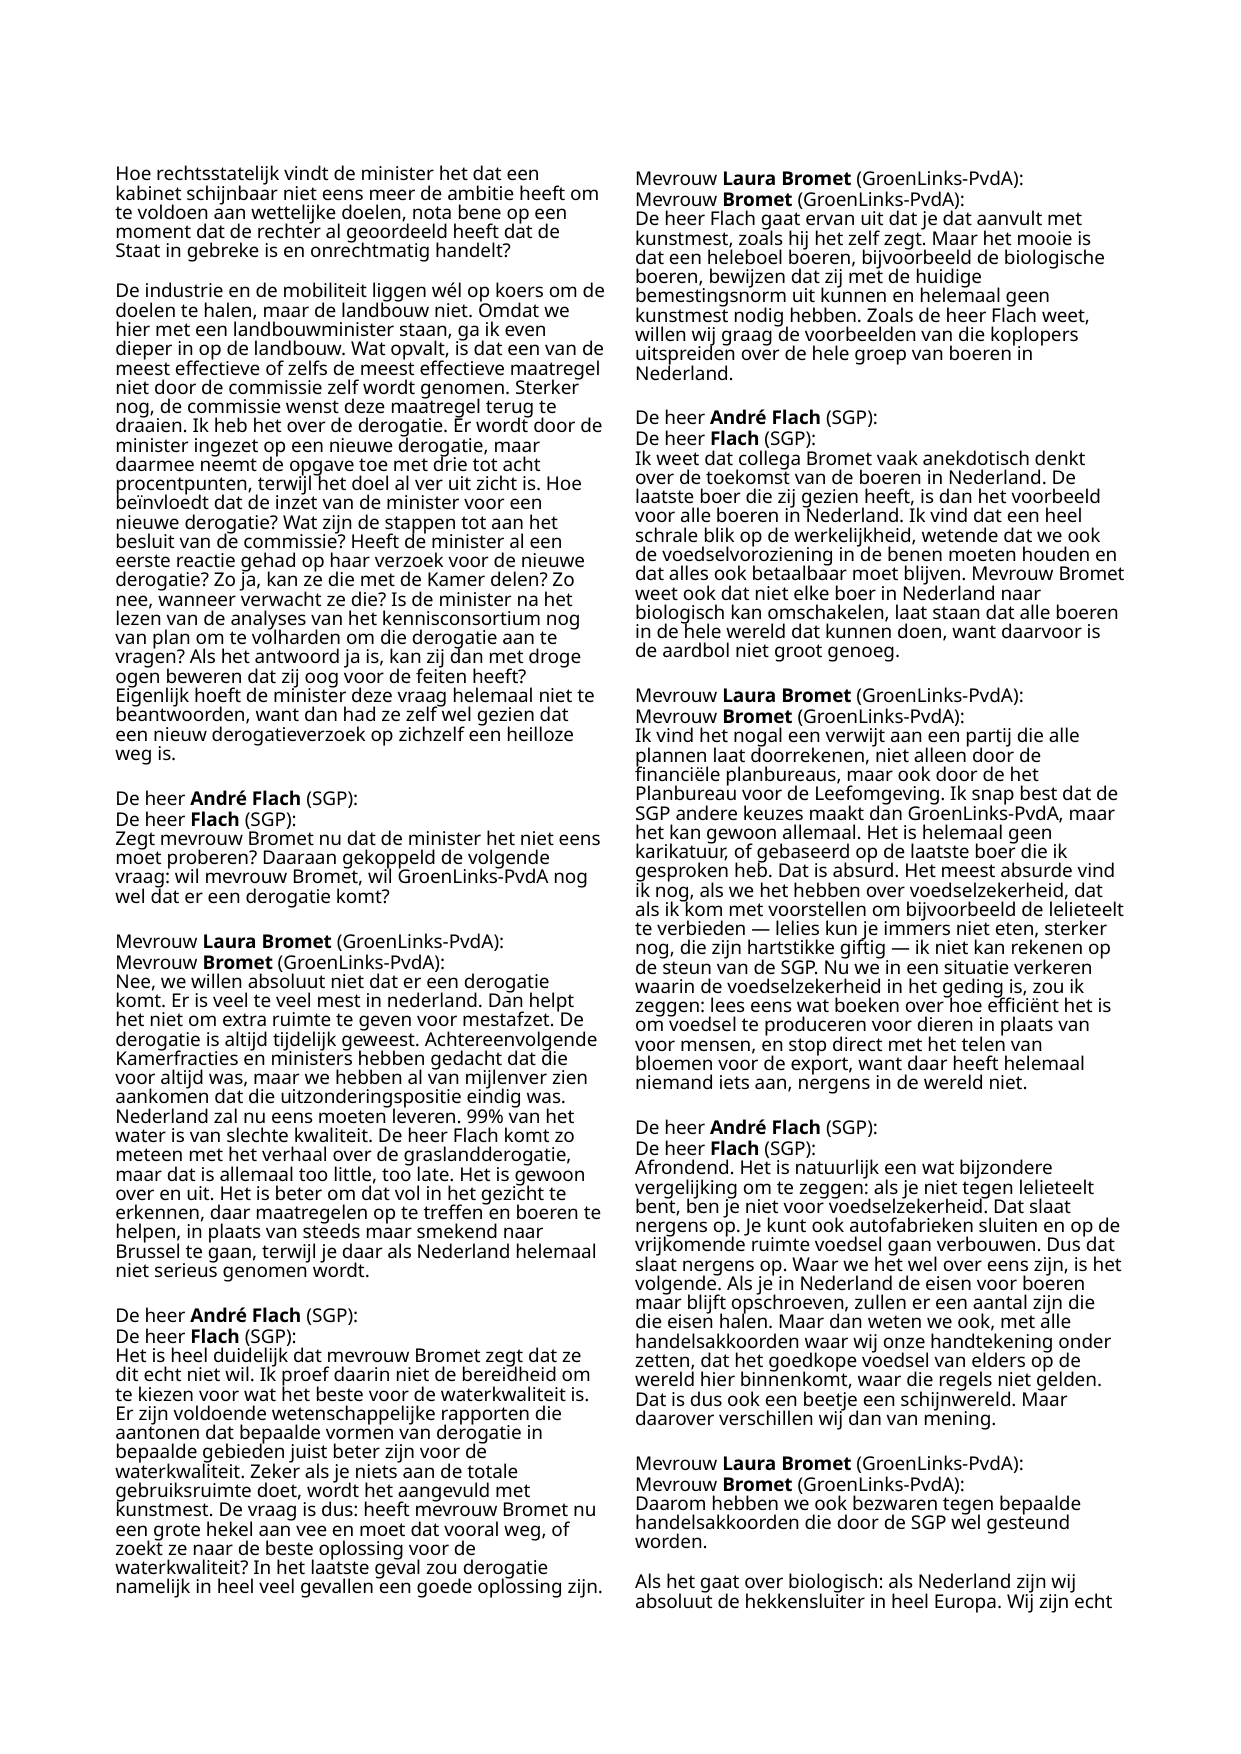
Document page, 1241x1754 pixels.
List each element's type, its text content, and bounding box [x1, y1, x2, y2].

text De heer André Flach (SGP): [115, 1302, 605, 1328]
text De heer Flach (SGP): [115, 1328, 605, 1347]
text De heer Flach gaat ervan uit dat je dat aanvult met kunstmest, zoals hij het zelf zegt. Maar het mooie is dat een heleboel boeren, bijvoorbeeld de biologische boeren, bewijzen dat zij met de huidige bemestingsnorm uit kunnen en helemaal geen kunstmest nodig hebben. Zoals de heer Flach weet, willen wij graag de voorbeelden van die koplopers uitspreiden over de hele groep van boeren in Nederland. [635, 210, 1125, 384]
text Mevrouw Laura Bromet (GroenLinks-PvdA): [635, 165, 1125, 191]
text Zegt mevrouw Bromet nu dat de minister het niet eens moet proberen? Daaraan gekoppeld de volgende vraag: wil mevrouw Bromet, wil GroenLinks-PvdA nog wel dat er een derogatie komt? [115, 830, 605, 907]
text De industrie en de mobiliteit liggen wél op koers om de doelen te halen, maar de landbouw niet. Omdat we hier met een landbouwminister staan, ga ik even dieper in op de landbouw. Wat opvalt, is dat een van de meest effectieve of zelfs de meest effectieve maatregel niet door de commissie zelf wordt genomen. Sterker nog, de commissie wenst deze maatregel terug te draaien. Ik heb het over de derogatie. Er wordt door de minister ingezet op een nieuwe derogatie, maar daarmee neemt de opgave toe met drie tot acht procentpunten, terwijl het doel al ver uit zicht is. Hoe beïnvloedt dat de inzet van de minister voor een nieuwe derogatie? Wat zijn de stappen tot aan het besluit van de commissie? Heeft de minister al een eerste reactie gehad op haar verzoek voor de nieuwe derogatie? Zo ja, kan ze die met de Kamer delen? Zo nee, wanneer verwacht ze die? Is de minister na het lezen van de analyses van het kennisconsortium nog van plan om te volharden om die derogatie aan te vragen? Als het antwoord ja is, kan zij dan met droge ogen beweren dat zij oog voor de feiten heeft? Eigenlijk hoeft de minister deze vraag helemaal niet te beantwoorden, want dan had ze zelf wel gezien dat een nieuw derogatieverzoek op zichzelf een heilloze weg is. [115, 282, 605, 764]
text Mevrouw Laura Bromet (GroenLinks-PvdA): [635, 682, 1125, 708]
text De heer Flach (SGP): [635, 1140, 1125, 1159]
text Hoe rechtsstatelijk vindt de minister het dat een kabinet schijnbaar niet eens meer de ambitie heeft om te voldoen aan wettelijke doelen, nota bene op een moment dat de rechter al geoordeeld heeft dat de Staat in gebreke is en onrechtmatig handelt? [115, 165, 605, 262]
text Daarom hebben we ook bezwaren tegen bepaalde handelsakkoorden die door de SGP wel gesteund worden. [635, 1495, 1125, 1553]
text De heer Flach (SGP): [635, 430, 1125, 449]
text Als het gaat over biologisch: als Nederland zijn wij absoluut de hekkensluiter in heel Europa. Wij zijn echt [635, 1573, 1125, 1612]
text De heer Flach (SGP): [115, 811, 605, 830]
text Ik weet dat collega Bromet vaak anekdotisch denkt over de toekomst van de boeren in Nederland. De laatste boer die zij gezien heeft, is dan het voorbeeld voor alle boeren in Nederland. Ik vind dat een heel schrale blik op de werkelijkheid, wetende dat we ook de voedselvoroziening in de benen moeten houden en dat alles ook betaalbaar moet blijven. Mevrouw Bromet weet ook dat niet elke boer in Nederland naar biologisch kan omschakelen, laat staan dat alle boeren in de hele wereld dat kunnen doen, want daarvoor is de aardbol niet groot genoeg. [635, 449, 1125, 662]
text Ik vind het nogal een verwijt aan een partij die alle plannen laat doorrekenen, niet alleen door de financiële planbureaus, maar ook door de het Planbureau voor de Leefomgeving. Ik snap best dat de SGP andere keuzes maakt dan GroenLinks-PvdA, maar het kan gewoon allemaal. Het is helemaal geen karikatuur, of gebaseerd op de laatste boer die ik gesproken heb. Dat is absurd. Het meest absurde vind ik nog, als we het hebben over voedselzekerheid, dat als ik kom met voorstellen om bijvoorbeeld de lelieteelt te verbieden — lelies kun je immers niet eten, sterker nog, die zijn hartstikke giftig — ik niet kan rekenen op de steun van de SGP. Nu we in een situatie verkeren waarin de voedselzekerheid in het geding is, zou ik zeggen: lees eens wat boeken over hoe efficiënt het is om voedsel te produceren voor dieren in plaats van voor mensen, en stop direct met het telen van bloemen voor de export, want daar heeft helemaal niemand iets aan, nergens in de wereld niet. [635, 727, 1125, 1093]
text Het is heel duidelijk dat mevrouw Bromet zegt dat ze dit echt niet wil. Ik proef daarin niet de bereidheid om te kiezen voor wat het beste voor de waterkwaliteit is. Er zijn voldoende wetenschappelijke rapporten die aantonen dat bepaalde vormen van derogatie in bepaalde gebieden juist beter zijn voor de waterkwaliteit. Zeker als je niets aan de totale gebruiksruimte doet, wordt het aangevuld met kunstmest. De vraag is dus: heeft mevrouw Bromet nu een grote hekel aan vee en moet dat vooral weg, of zoekt ze naar de beste oplossing voor de waterkwaliteit? In het laatste geval zou derogatie namelijk in heel veel gevallen een goede oplossing zijn. [115, 1347, 605, 1598]
text Nee, we willen absoluut niet dat er een derogatie komt. Er is veel te veel mest in nederland. Dan helpt het niet om extra ruimte te geven voor mestafzet. De derogatie is altijd tijdelijk geweest. Achtereenvolgende Kamerfracties en ministers hebben gedacht dat die voor altijd was, maar we hebben al van mijlenver zien aankomen dat die uitzonderingspositie eindig was. Nederland zal nu eens moeten leveren. 99% van het water is van slechte kwaliteit. De heer Flach komt zo meteen met het verhaal over de graslandderogatie, maar dat is allemaal too little, too late. Het is gewoon over en uit. Het is beter om dat vol in het gezicht te erkennen, daar maatregelen op te treffen en boeren te helpen, in plaats van steeds maar smekend naar Brussel te gaan, terwijl je daar als Nederland helemaal niet serieus genomen wordt. [115, 973, 605, 1281]
text Mevrouw Bromet (GroenLinks-PvdA): [115, 954, 605, 973]
text Mevrouw Bromet (GroenLinks-PvdA): [635, 191, 1125, 210]
text Afrondend. Het is natuurlijk een wat bijzondere vergelijking om te zeggen: als je niet tegen lelieteelt bent, ben je niet voor voedselzekerheid. Dat slaat nergens op. Je kunt ook autofabrieken sluiten en op de vrijkomende ruimte voedsel gaan verbouwen. Dus dat slaat nergens op. Waar we het wel over eens zijn, is het volgende. Als je in Nederland de eisen voor boeren maar blijft opschroeven, zullen er een aantal zijn die die eisen halen. Maar dan weten we ook, met alle handelsakkoorden waar wij onze handtekening onder zetten, dat het goedkope voedsel van elders op de wereld hier binnenkomt, waar die regels niet gelden. Dat is dus ook een beetje een schijnwereld. Maar daarover verschillen wij dan van mening. [635, 1159, 1125, 1429]
text Mevrouw Bromet (GroenLinks-PvdA): [635, 1476, 1125, 1495]
text De heer André Flach (SGP): [635, 1114, 1125, 1140]
text Mevrouw Laura Bromet (GroenLinks-PvdA): [635, 1450, 1125, 1476]
text Mevrouw Bromet (GroenLinks-PvdA): [635, 708, 1125, 727]
text De heer André Flach (SGP): [115, 785, 605, 811]
text Mevrouw Laura Bromet (GroenLinks-PvdA): [115, 928, 605, 954]
text De heer André Flach (SGP): [635, 404, 1125, 430]
